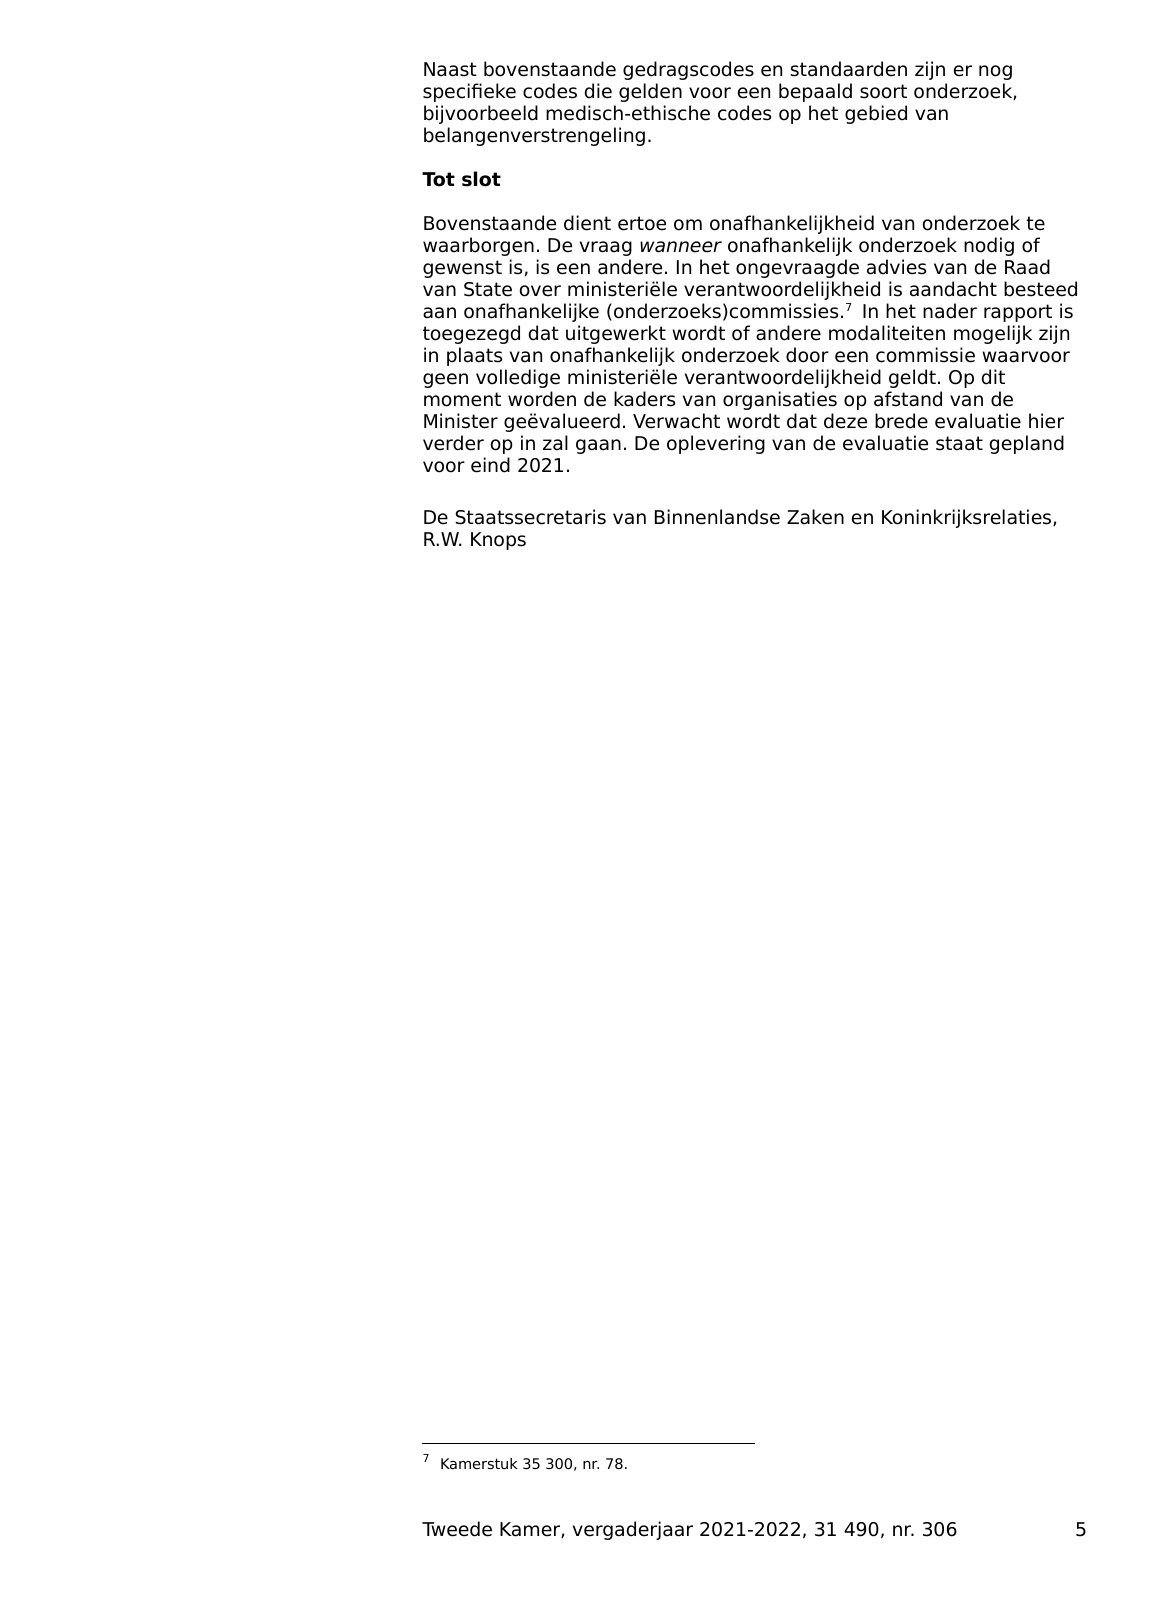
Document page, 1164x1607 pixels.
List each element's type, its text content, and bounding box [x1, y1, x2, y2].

text Kamerstuk 35 300, nr. 78. [422, 1452, 1087, 1474]
text Bovenstaande dient ertoe om onafhankelijkheid van onderzoek te waarborgen. De vraag wanneer onafhankelijk onderzoek nodig of gewenst is, is een andere. In het ongevraagde advies van de Raad van State over ministeriële verantwoordelijkheid is aandacht besteed aan onafhankelijke (onderzoeks)commissies. In het nader rapport is toegezegd dat uitgewerkt wordt of andere modaliteiten mogelijk zijn in plaats van onafhankelijk onderzoek door een commissie waarvoor geen volledige ministeriële verantwoordelijkheid geldt. Op dit moment worden de kaders van organisaties op afstand van de Minister geëvalueerd. Verwacht wordt dat deze brede evaluatie hier verder op in zal gaan. De oplevering van de evaluatie staat gepland voor eind 2021. [422, 213, 1087, 477]
text De Staatssecretaris van Binnenlandse Zaken en Koninkrijksrelaties, R.W. Knops [422, 507, 1087, 551]
subtitle Tot slot [422, 169, 1087, 191]
text Naast bovenstaande gedragscodes en standaarden zijn er nog specifieke codes die gelden voor een bepaald soort onderzoek, bijvoorbeeld medisch-ethische codes op het gebied van belangenverstrengeling. [422, 59, 1087, 147]
